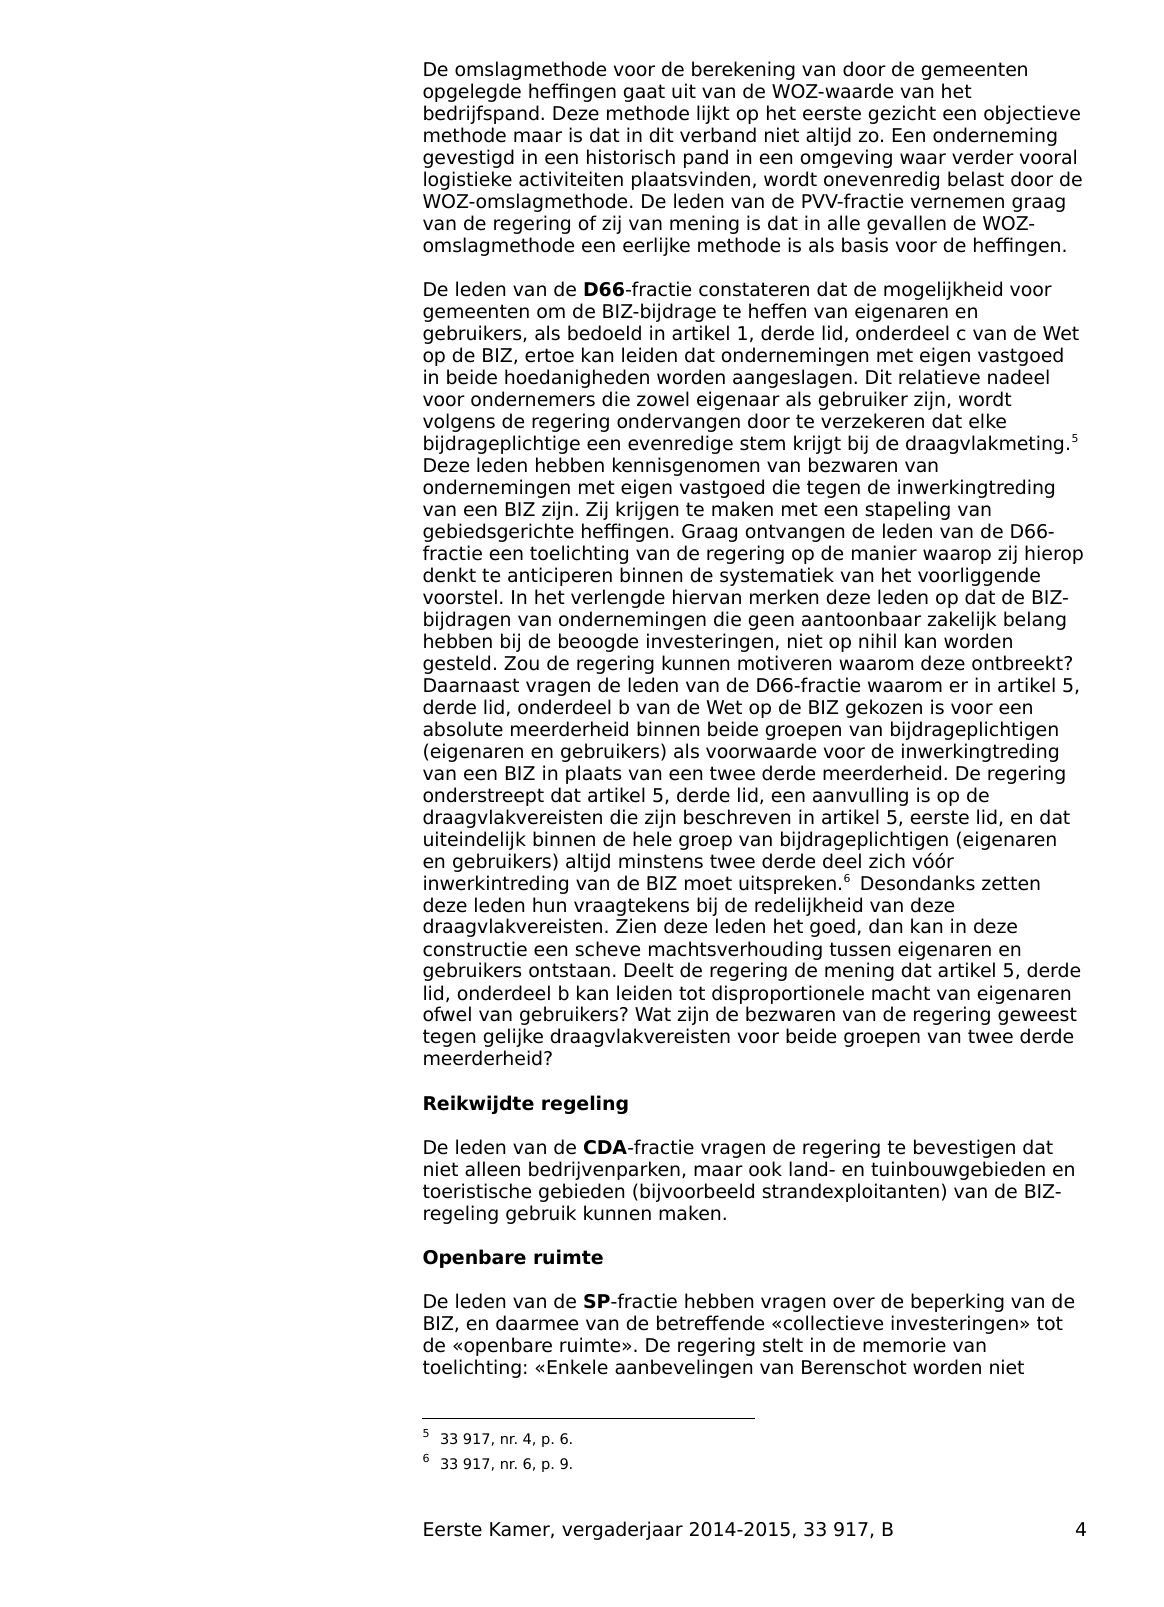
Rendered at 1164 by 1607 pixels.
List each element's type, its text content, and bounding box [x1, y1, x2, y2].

subtitle Reikwijdte regeling [422, 1092, 1087, 1114]
subtitle Openbare ruimte [422, 1247, 1087, 1269]
text De omslagmethode voor de berekening van door de gemeenten opgelegde heffingen gaat uit van de WOZ-waarde van het bedrijfspand. Deze methode lijkt op het eerste gezicht een objectieve methode maar is dat in dit verband niet altijd zo. Een onderneming gevestigd in een historisch pand in een omgeving waar verder vooral logistieke activiteiten plaatsvinden, wordt onevenredig belast door de WOZ-omslagmethode. De leden van de PVV-fractie vernemen graag van de regering of zij van mening is dat in alle gevallen de WOZ-omslagmethode een eerlijke methode is als basis voor de heffingen. [422, 59, 1087, 257]
text Daarnaast vragen de leden van de D66-fractie waarom er in artikel 5, derde lid, onderdeel b van de Wet op de BIZ gekozen is voor een absolute meerderheid binnen beide groepen van bijdrageplichtigen (eigenaren en gebruikers) als voorwaarde voor de inwerkingtreding van een BIZ in plaats van een twee derde meerderheid. De regering onderstreept dat artikel 5, derde lid, een aanvulling is op de draagvlakvereisten die zijn beschreven in artikel 5, eerste lid, en dat uiteindelijk binnen de hele groep van bijdrageplichtigen (eigenaren en gebruikers) altijd minstens twee derde deel zich vóór inwerkintreding van de BIZ moet uitspreken. Desondanks zetten deze leden hun vraagtekens bij de redelijkheid van deze draagvlakvereisten. Zien deze leden het goed, dan kan in deze constructie een scheve machtsverhouding tussen eigenaren en gebruikers ontstaan. Deelt de regering de mening dat artikel 5, derde lid, onderdeel b kan leiden tot disproportionele macht van eigenaren ofwel van gebruikers? Wat zijn de bezwaren van de regering geweest tegen gelijke draagvlakvereisten voor beide groepen van twee derde meerderheid? [422, 675, 1087, 1070]
text De leden van de D66-fractie constateren dat de mogelijkheid voor gemeenten om de BIZ-bijdrage te heffen van eigenaren en gebruikers, als bedoeld in artikel 1, derde lid, onderdeel c van de Wet op de BIZ, ertoe kan leiden dat ondernemingen met eigen vastgoed in beide hoedanigheden worden aangeslagen. Dit relatieve nadeel voor ondernemers die zowel eigenaar als gebruiker zijn, wordt volgens de regering ondervangen door te verzekeren dat elke bijdrageplichtige een evenredige stem krijgt bij de draagvlakmeting. Deze leden hebben kennisgenomen van bezwaren van ondernemingen met eigen vastgoed die tegen de inwerkingtreding van een BIZ zijn. Zij krijgen te maken met een stapeling van gebiedsgerichte heffingen. Graag ontvangen de leden van de D66-fractie een toelichting van de regering op de manier waarop zij hierop denkt te anticiperen binnen de systematiek van het voorliggende voorstel. In het verlengde hiervan merken deze leden op dat de BIZ-bijdragen van ondernemingen die geen aantoonbaar zakelijk belang hebben bij de beoogde investeringen, niet op nihil kan worden gesteld. Zou de regering kunnen motiveren waarom deze ontbreekt? [422, 279, 1087, 675]
text De leden van de SP-fractie hebben vragen over de beperking van de BIZ, en daarmee van de betreffende «collectieve investeringen» tot de «openbare ruimte». De regering stelt in de memorie van toelichting: «Enkele aanbevelingen van Berenschot worden niet [422, 1291, 1087, 1379]
text 33 917, nr. 4, p. 6. [422, 1427, 1087, 1449]
text 33 917, nr. 6, p. 9. [422, 1452, 1087, 1474]
text De leden van de CDA-fractie vragen de regering te bevestigen dat niet alleen bedrijvenparken, maar ook land- en tuinbouwgebieden en toeristische gebieden (bijvoorbeeld strandexploitanten) van de BIZ-regeling gebruik kunnen maken. [422, 1137, 1087, 1224]
